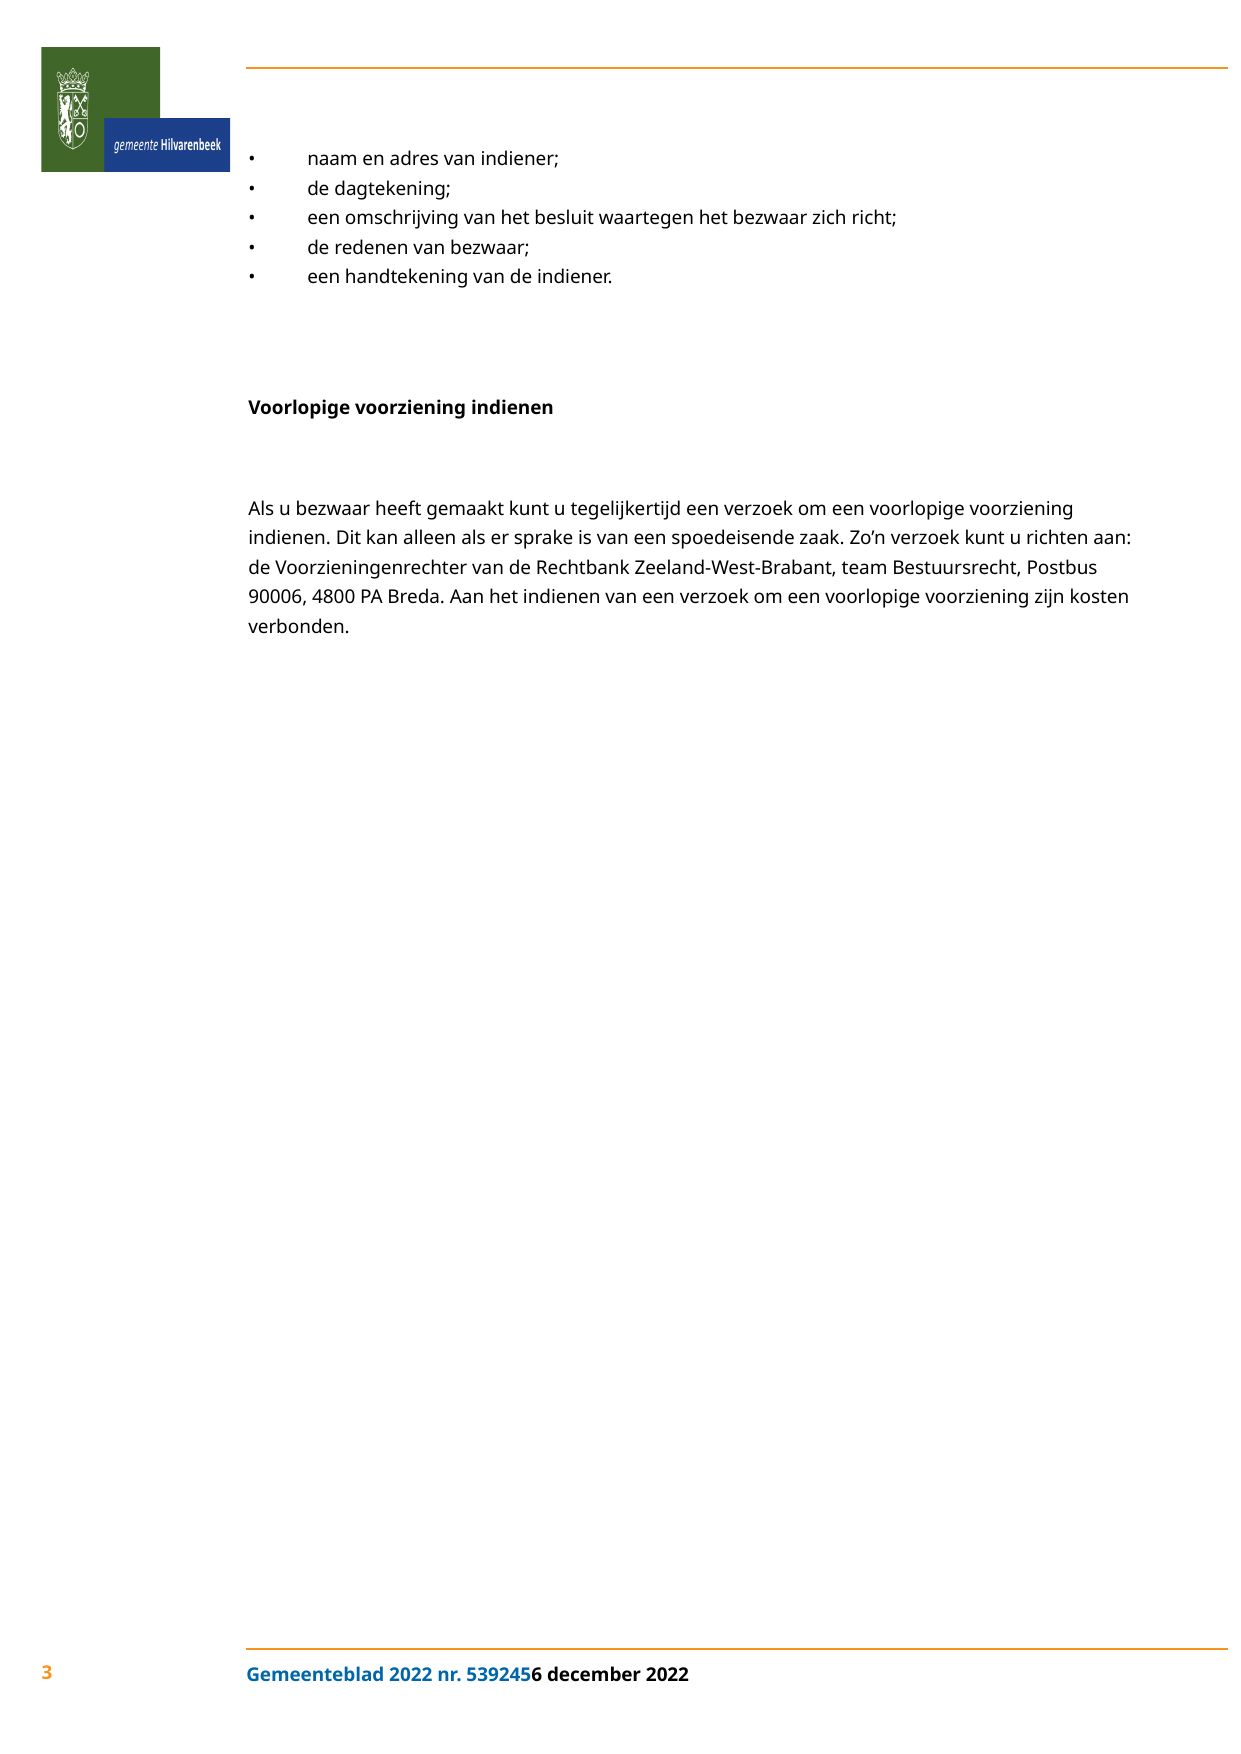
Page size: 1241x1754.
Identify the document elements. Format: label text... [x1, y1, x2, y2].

list naam en adres van indiener; [248, 145, 1152, 171]
list een handtekening van de indiener. [248, 263, 1152, 289]
list een omschrijving van het besluit waartegen het bezwaar zich richt; [248, 204, 1152, 230]
text Voorlopige voorziening indienen [248, 394, 1152, 420]
picture [41, 47, 231, 172]
list de dagtekening; [248, 175, 1152, 201]
list de redenen van bezwaar; [248, 234, 1152, 260]
text Als u bezwaar heeft gemaakt kunt u tegelijkertijd een verzoek om een voorlopige voorziening indienen. Dit kan alleen als er sprake is van een spoedeisende zaak. Zo’n verzoek kunt u richten aan: de Voorzieningenrechter van de Rechtbank Zeeland-West-Brabant, team Bestuursrecht, Postbus 90006, 4800 PA Breda. Aan het indienen van een verzoek om een voorlopige voorziening zijn kosten verbonden. [248, 495, 1152, 639]
